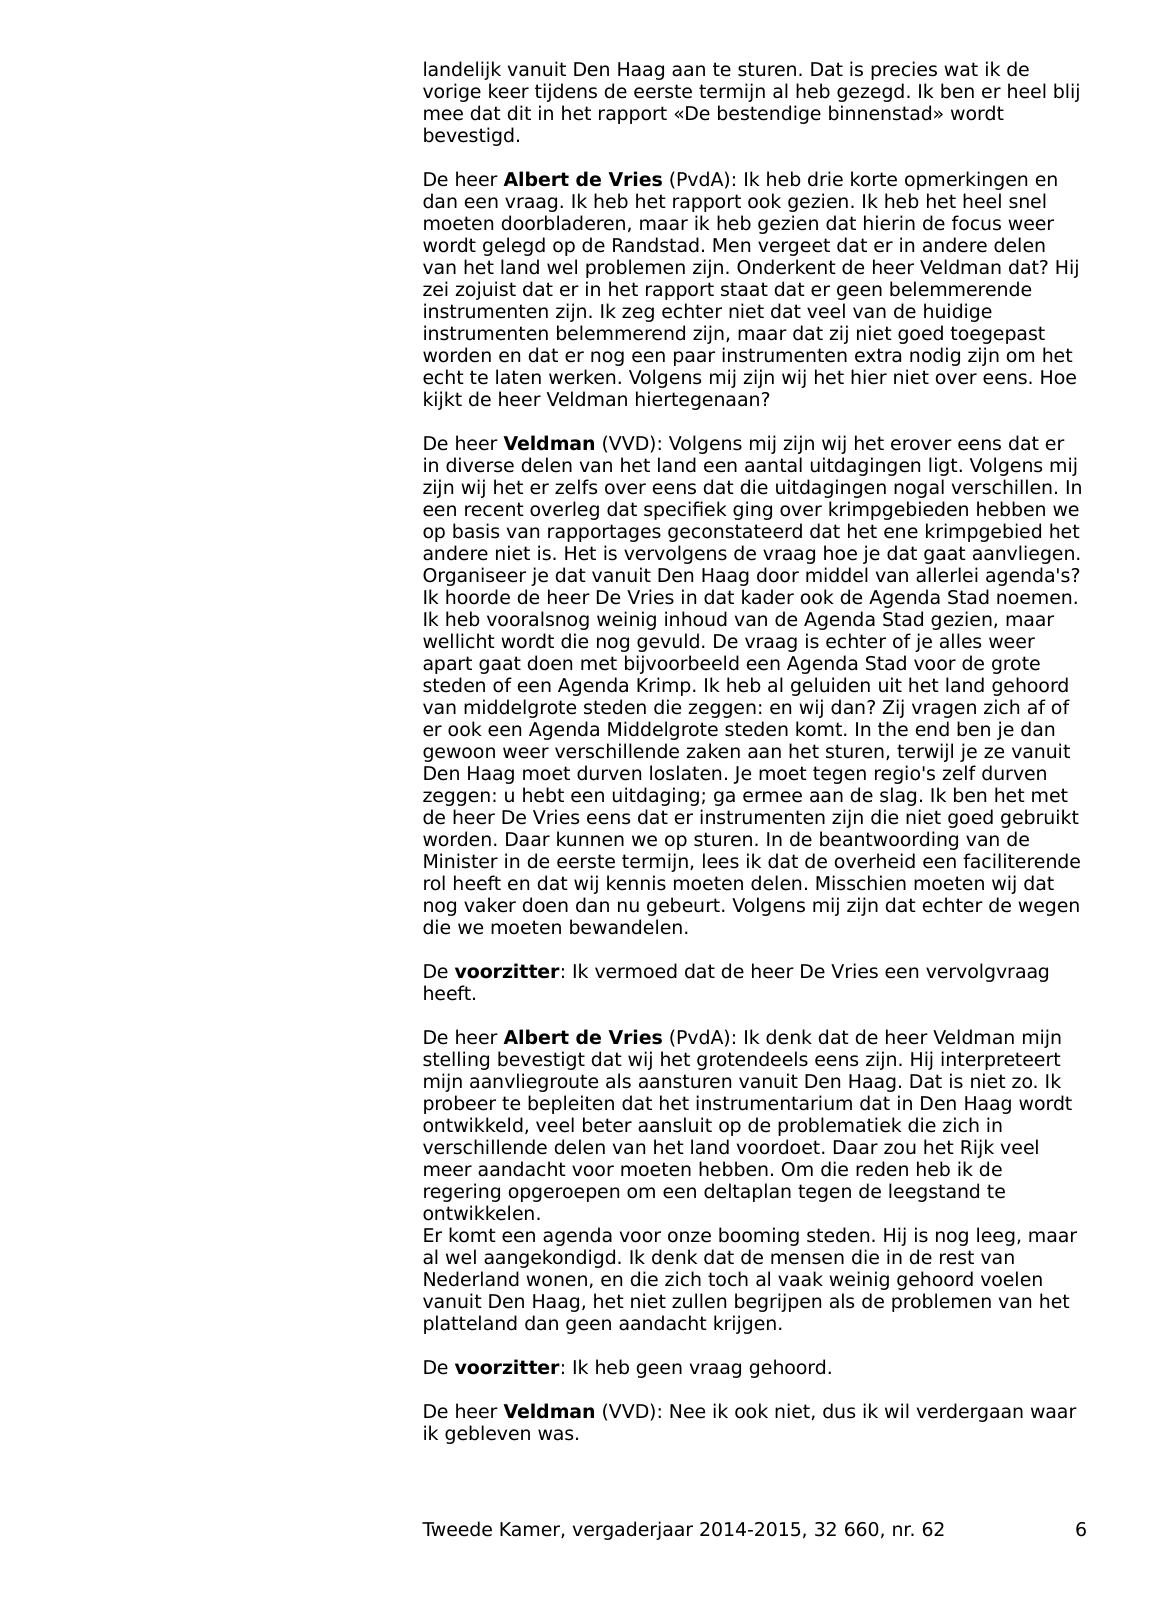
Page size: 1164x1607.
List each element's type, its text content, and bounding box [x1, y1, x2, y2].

text De voorzitter: Ik vermoed dat de heer De Vries een vervolgvraag heeft. [422, 961, 1087, 1005]
text De heer Veldman (VVD): Volgens mij zijn wij het erover eens dat er in diverse delen van het land een aantal uitdagingen ligt. Volgens mij zijn wij het er zelfs over eens dat die uitdagingen nogal verschillen. In een recent overleg dat specifiek ging over krimpgebieden hebben we op basis van rapportages geconstateerd dat het ene krimpgebied het andere niet is. Het is vervolgens de vraag hoe je dat gaat aanvliegen. Organiseer je dat vanuit Den Haag door middel van allerlei agenda's? Ik hoorde de heer De Vries in dat kader ook de Agenda Stad noemen. Ik heb vooralsnog weinig inhoud van de Agenda Stad gezien, maar wellicht wordt die nog gevuld. De vraag is echter of je alles weer apart gaat doen met bijvoorbeeld een Agenda Stad voor de grote steden of een Agenda Krimp. Ik heb al geluiden uit het land gehoord van middelgrote steden die zeggen: en wij dan? Zij vragen zich af of er ook een Agenda Middelgrote steden komt. In the end ben je dan gewoon weer verschillende zaken aan het sturen, terwijl je ze vanuit Den Haag moet durven loslaten. Je moet tegen regio's zelf durven zeggen: u hebt een uitdaging; ga ermee aan de slag. Ik ben het met de heer De Vries eens dat er instrumenten zijn die niet goed gebruikt worden. Daar kunnen we op sturen. In de beantwoording van de Minister in de eerste termijn, lees ik dat de overheid een faciliterende rol heeft en dat wij kennis moeten delen. Misschien moeten wij dat nog vaker doen dan nu gebeurt. Volgens mij zijn dat echter de wegen die we moeten bewandelen. [422, 433, 1087, 939]
text landelijk vanuit Den Haag aan te sturen. Dat is precies wat ik de vorige keer tijdens de eerste termijn al heb gezegd. Ik ben er heel blij mee dat dit in het rapport «De bestendige binnenstad» wordt bevestigd. [422, 59, 1087, 147]
text Er komt een agenda voor onze booming steden. Hij is nog leeg, maar al wel aangekondigd. Ik denk dat de mensen die in de rest van Nederland wonen, en die zich toch al vaak weinig gehoord voelen vanuit Den Haag, het niet zullen begrijpen als de problemen van het platteland dan geen aandacht krijgen. [422, 1225, 1087, 1335]
text De voorzitter: Ik heb geen vraag gehoord. [422, 1357, 1087, 1379]
text De heer Albert de Vries (PvdA): Ik heb drie korte opmerkingen en dan een vraag. Ik heb het rapport ook gezien. Ik heb het heel snel moeten doorbladeren, maar ik heb gezien dat hierin de focus weer wordt gelegd op de Randstad. Men vergeet dat er in andere delen van het land wel problemen zijn. Onderkent de heer Veldman dat? Hij zei zojuist dat er in het rapport staat dat er geen belemmerende instrumenten zijn. Ik zeg echter niet dat veel van de huidige instrumenten belemmerend zijn, maar dat zij niet goed toegepast worden en dat er nog een paar instrumenten extra nodig zijn om het echt te laten werken. Volgens mij zijn wij het hier niet over eens. Hoe kijkt de heer Veldman hiertegenaan? [422, 169, 1087, 411]
text De heer Albert de Vries (PvdA): Ik denk dat de heer Veldman mijn stelling bevestigt dat wij het grotendeels eens zijn. Hij interpreteert mijn aanvliegroute als aansturen vanuit Den Haag. Dat is niet zo. Ik probeer te bepleiten dat het instrumentarium dat in Den Haag wordt ontwikkeld, veel beter aansluit op de problematiek die zich in verschillende delen van het land voordoet. Daar zou het Rijk veel meer aandacht voor moeten hebben. Om die reden heb ik de regering opgeroepen om een deltaplan tegen de leegstand te ontwikkelen. [422, 1027, 1087, 1225]
text De heer Veldman (VVD): Nee ik ook niet, dus ik wil verdergaan waar ik gebleven was. [422, 1401, 1087, 1445]
